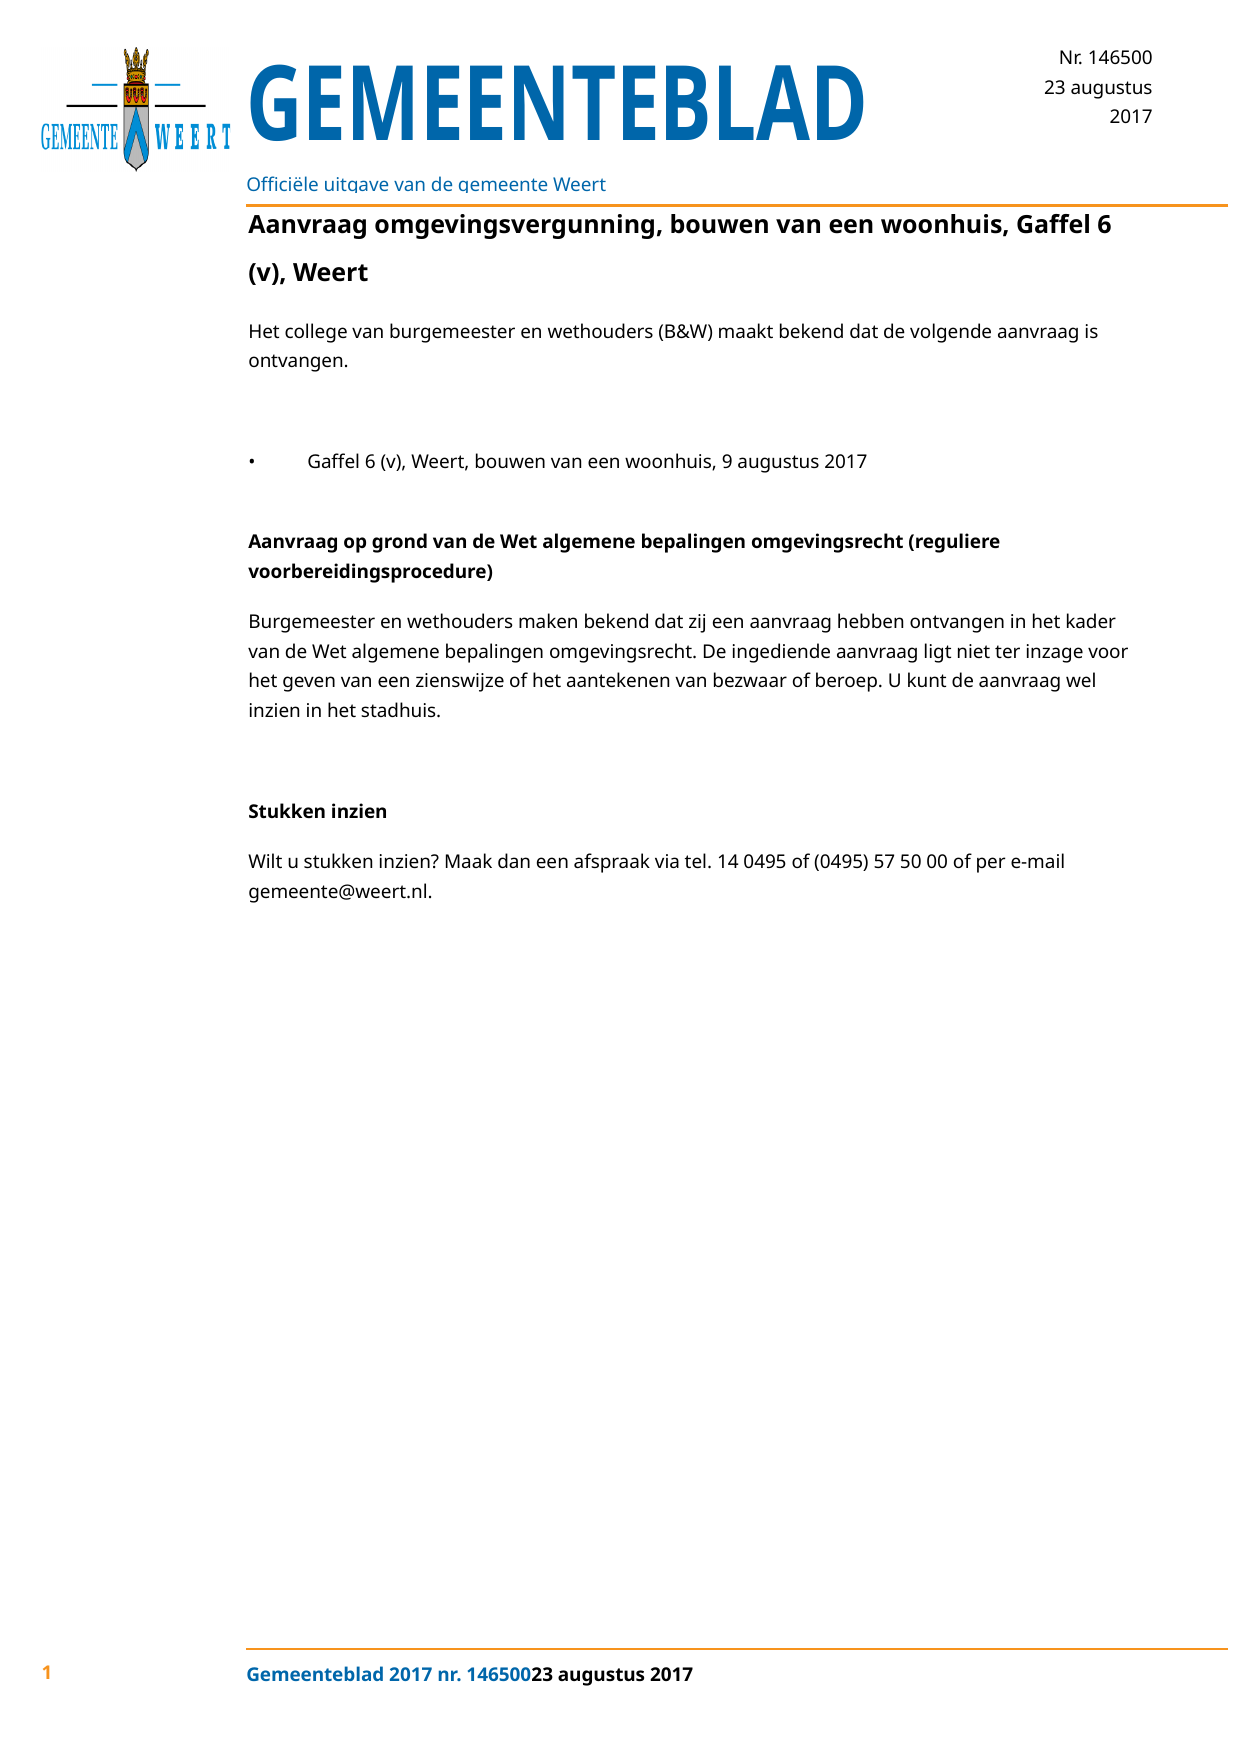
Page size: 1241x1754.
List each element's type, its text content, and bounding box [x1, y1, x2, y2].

list Gaffel 6 (v), Weert, bouwen van een woonhuis, 9 augustus 2017 [248, 448, 1152, 474]
picture [41, 47, 231, 172]
text Wilt u stukken inzien? Maak dan een afspraak via tel. 14 0495 of (0495) 57 50 00 of per e-mail gemeente@weert.nl. [248, 848, 1152, 904]
text Burgemeester en wethouders maken bekend dat zij een aanvraag hebben ontvangen in het kader van de Wet algemene bepalingen omgevingsrecht. De ingediende aanvraag ligt niet ter inzage voor het geven van een zienswijze of het aantekenen van bezwaar of beroep. U kunt de aanvraag wel inzien in het stadhuis. [248, 608, 1152, 723]
text Stukken inzien [248, 798, 1152, 824]
text Aanvraag op grond van de Wet algemene bepalingen omgevingsrecht (reguliere voorbereidingsprocedure) [248, 528, 1152, 584]
text Het college van burgemeester en wethouders (B&W) maakt bekend dat de volgende aanvraag is ontvangen. [248, 318, 1152, 373]
text Aanvraag omgevingsvergunning, bouwen van een woonhuis, Gaffel 6 (v), Weert [248, 207, 1152, 288]
